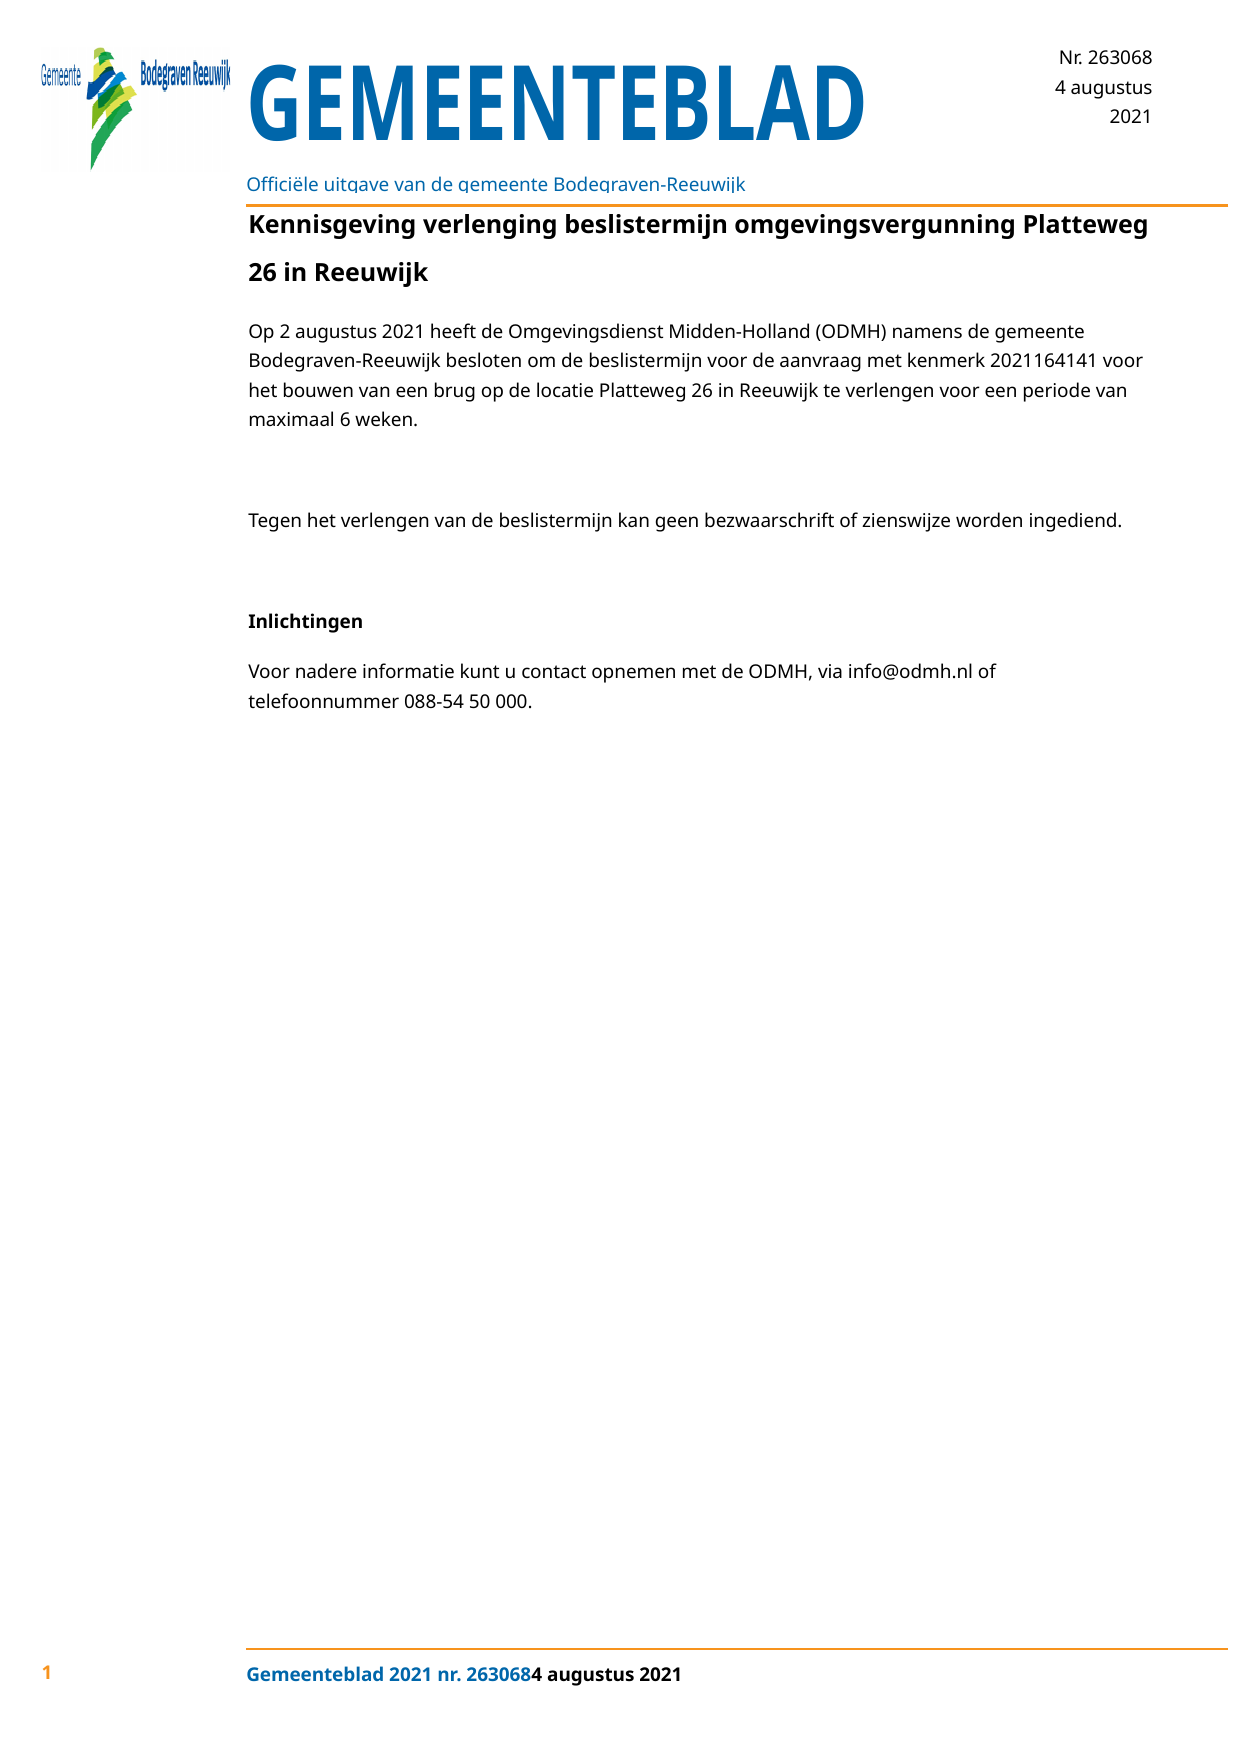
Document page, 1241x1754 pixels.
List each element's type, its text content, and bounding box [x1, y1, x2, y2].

text Voor nadere informatie kunt u contact opnemen met de ODMH, via info@odmh.nl of telefoonnummer 088-54 50 000. [248, 659, 1152, 714]
text Kennisgeving verlenging beslistermijn omgevingsvergunning Platteweg 26 in Reeuwijk [248, 207, 1152, 288]
picture [41, 47, 231, 172]
text Inlichtingen [248, 608, 1152, 634]
text Op 2 augustus 2021 heeft de Omgevingsdienst Midden-Holland (ODMH) namens de gemeente Bodegraven-Reeuwijk besloten om de beslistermijn voor de aanvraag met kenmerk 2021164141 voor het bouwen van een brug op de locatie Platteweg 26 in Reeuwijk te verlengen voor een periode van maximaal 6 weken. [248, 318, 1152, 432]
text Tegen het verlengen van de beslistermijn kan geen bezwaarschrift of zienswijze worden ingediend. [248, 507, 1152, 533]
